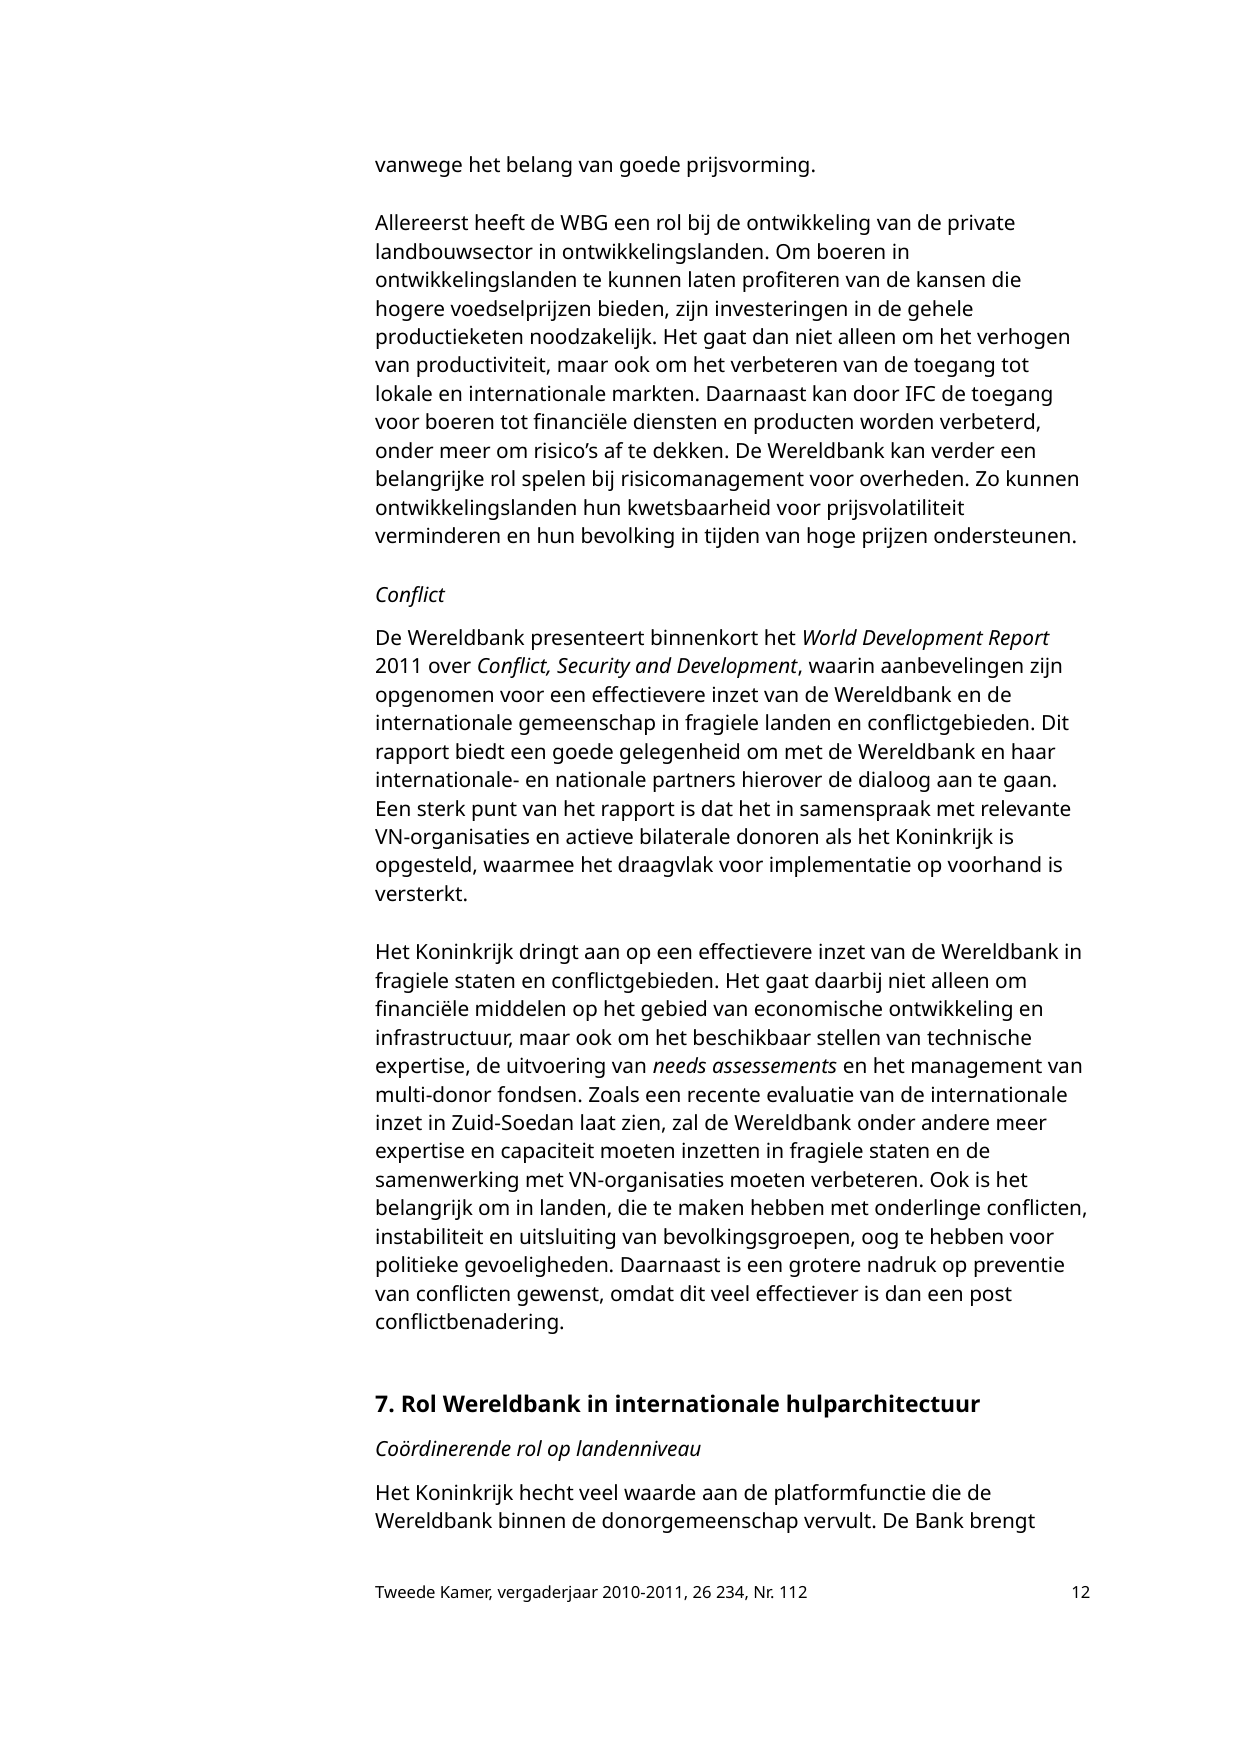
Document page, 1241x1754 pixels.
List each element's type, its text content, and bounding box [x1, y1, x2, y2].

text Het Koninkrijk dringt aan op een effectievere inzet van de Wereldbank in fragiele staten en conflictgebieden. Het gaat daarbij niet alleen om financiële middelen op het gebied van economische ontwikkeling en infrastructuur, maar ook om het beschikbaar stellen van technische expertise, de uitvoering van needs assessements en het management van multi-donor fondsen. Zoals een recente evaluatie van de internationale inzet in Zuid-Soedan laat zien, zal de Wereldbank onder andere meer expertise en capaciteit moeten inzetten in fragiele staten en de samenwerking met VN-organisaties moeten verbeteren. Ook is het belangrijk om in landen, die te maken hebben met onderlinge conflicten, instabiliteit en uitsluiting van bevolkingsgroepen, oog te hebben voor politieke gevoeligheden. Daarnaast is een grotere nadruk op preventie van conflicten gewenst, omdat dit veel effectiever is dan een post conflictbenadering. [375, 937, 1090, 1336]
text vanwege het belang van goede prijsvorming. [375, 150, 1090, 178]
text Allereerst heeft de WBG een rol bij de ontwikkeling van de private landbouwsector in ontwikkelingslanden. Om boeren in ontwikkelingslanden te kunnen laten profiteren van de kansen die hogere voedselprijzen bieden, zijn investeringen in de gehele productieketen noodzakelijk. Het gaat dan niet alleen om het verhogen van productiviteit, maar ook om het verbeteren van de toegang tot lokale en internationale markten. Daarnaast kan door IFC de toegang voor boeren tot financiële diensten en producten worden verbeterd, onder meer om risico’s af te dekken. De Wereldbank kan verder een belangrijke rol spelen bij risicomanagement voor overheden. Zo kunnen ontwikkelingslanden hun kwetsbaarheid voor prijsvolatiliteit verminderen en hun bevolking in tijden van hoge prijzen ondersteunen. [375, 208, 1090, 550]
text Het Koninkrijk hecht veel waarde aan de platformfunctie die de Wereldbank binnen de donorgemeenschap vervult. De Bank brengt [375, 1478, 1090, 1535]
text De Wereldbank presenteert binnenkort het World Development Report 2011 over Conflict, Security and Development, waarin aanbevelingen zijn opgenomen voor een effectievere inzet van de Wereldbank en de internationale gemeenschap in fragiele landen en conflictgebieden. Dit rapport biedt een goede gelegenheid om met de Wereldbank en haar internationale- en nationale partners hierover de dialoog aan te gaan. Een sterk punt van het rapport is dat het in samenspraak met relevante VN-organisaties en actieve bilaterale donoren als het Koninkrijk is opgesteld, waarmee het draagvlak voor implementatie op voorhand is versterkt. [375, 623, 1090, 907]
text Conflict [375, 580, 1090, 608]
subtitle 7. Rol Wereldbank in internationale hulparchitectuur [375, 1388, 1090, 1419]
text Coördinerende rol op landenniveau [375, 1434, 1090, 1463]
